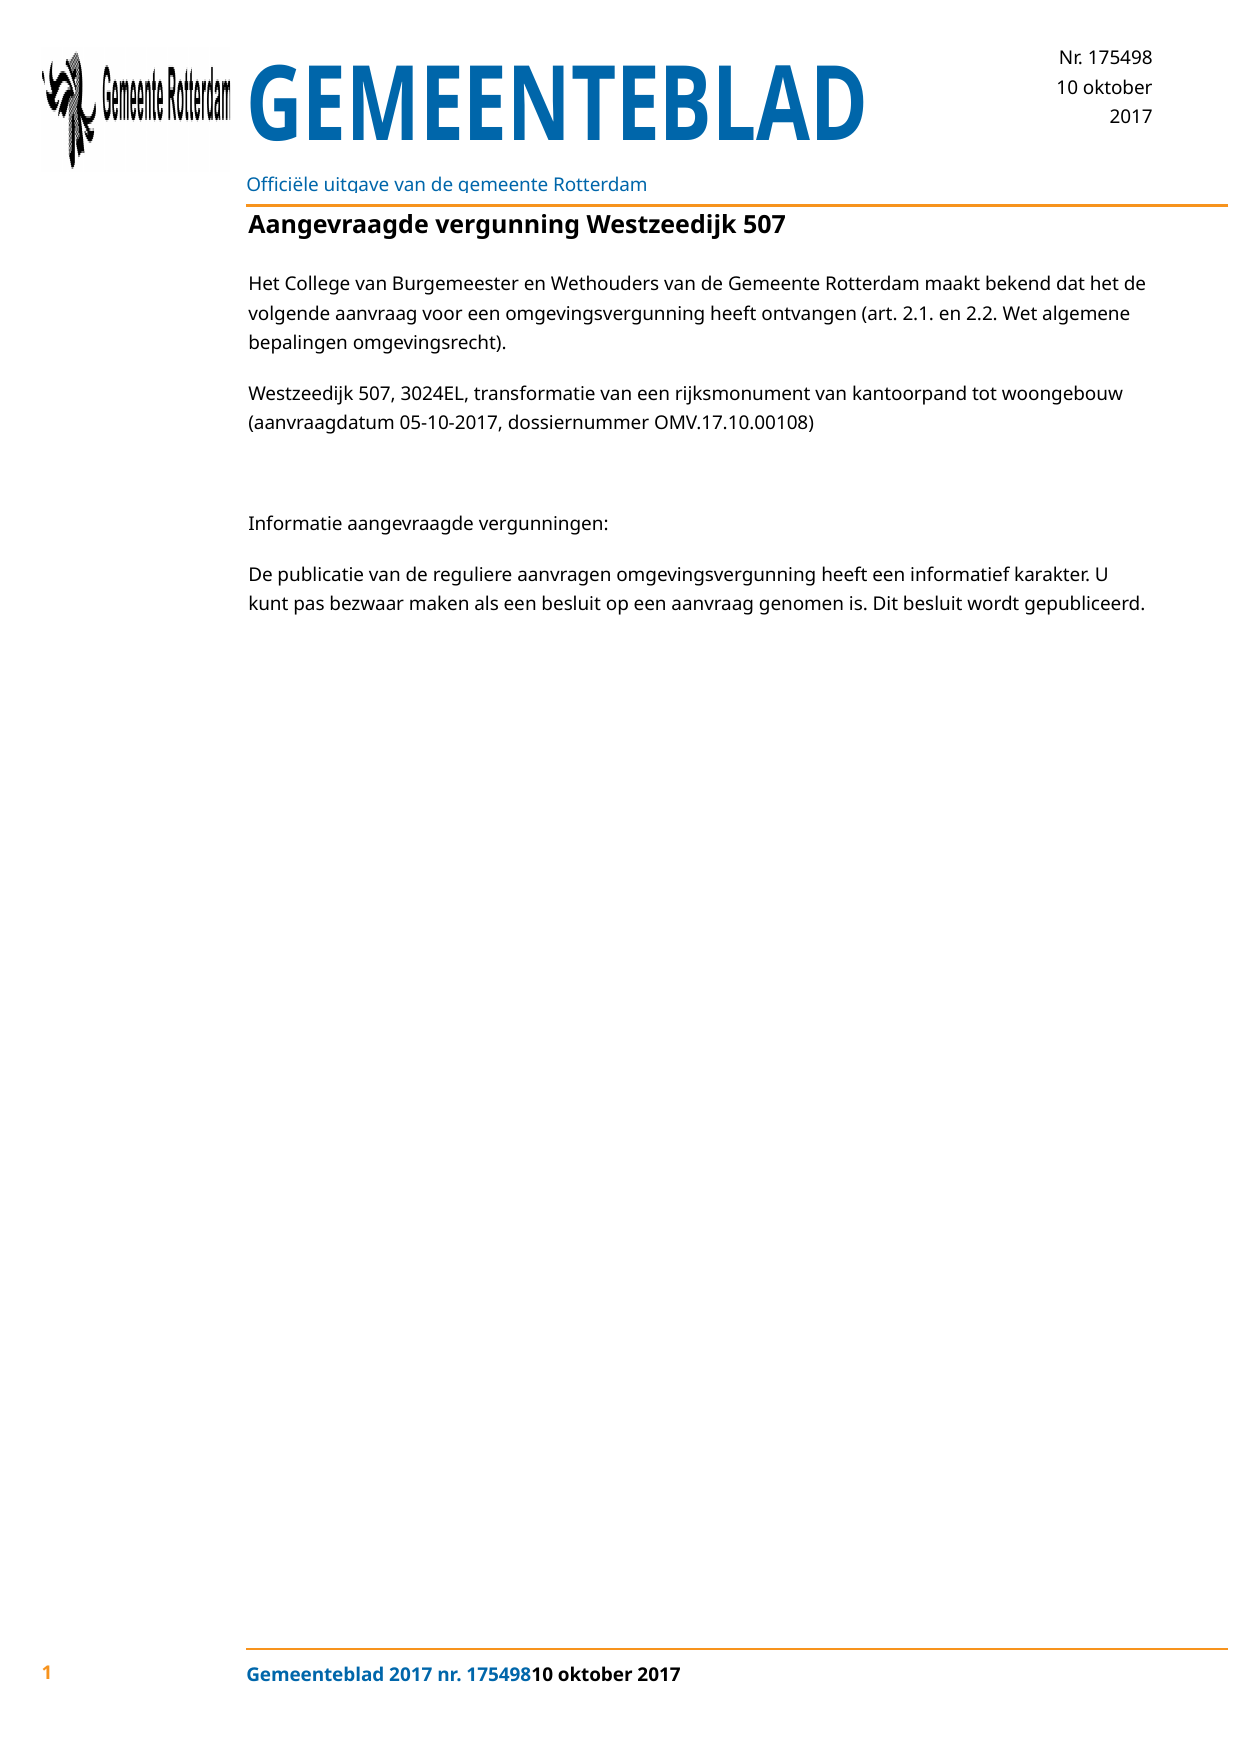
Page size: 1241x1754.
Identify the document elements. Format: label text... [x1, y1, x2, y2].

text Westzeedijk 507, 3024EL, transformatie van een rijksmonument van kantoorpand tot woongebouw (aanvraagdatum 05-10-2017, dossiernummer OMV.17.10.00108) [248, 380, 1152, 435]
text De publicatie van de reguliere aanvragen omgevingsvergunning heeft een informatief karakter. U kunt pas bezwaar maken als een besluit op een aanvraag genomen is. Dit besluit wordt gepubliceerd. [248, 561, 1152, 616]
text Informatie aangevraagde vergunningen: [248, 510, 1152, 536]
text Het College van Burgemeester en Wethouders van de Gemeente Rotterdam maakt bekend dat het de volgende aanvraag voor een omgevingsvergunning heeft ontvangen (art. 2.1. en 2.2. Wet algemene bepalingen omgevingsrecht). [248, 270, 1152, 355]
picture [41, 47, 231, 172]
text Aangevraagde vergunning Westzeedijk 507 [248, 207, 1152, 241]
